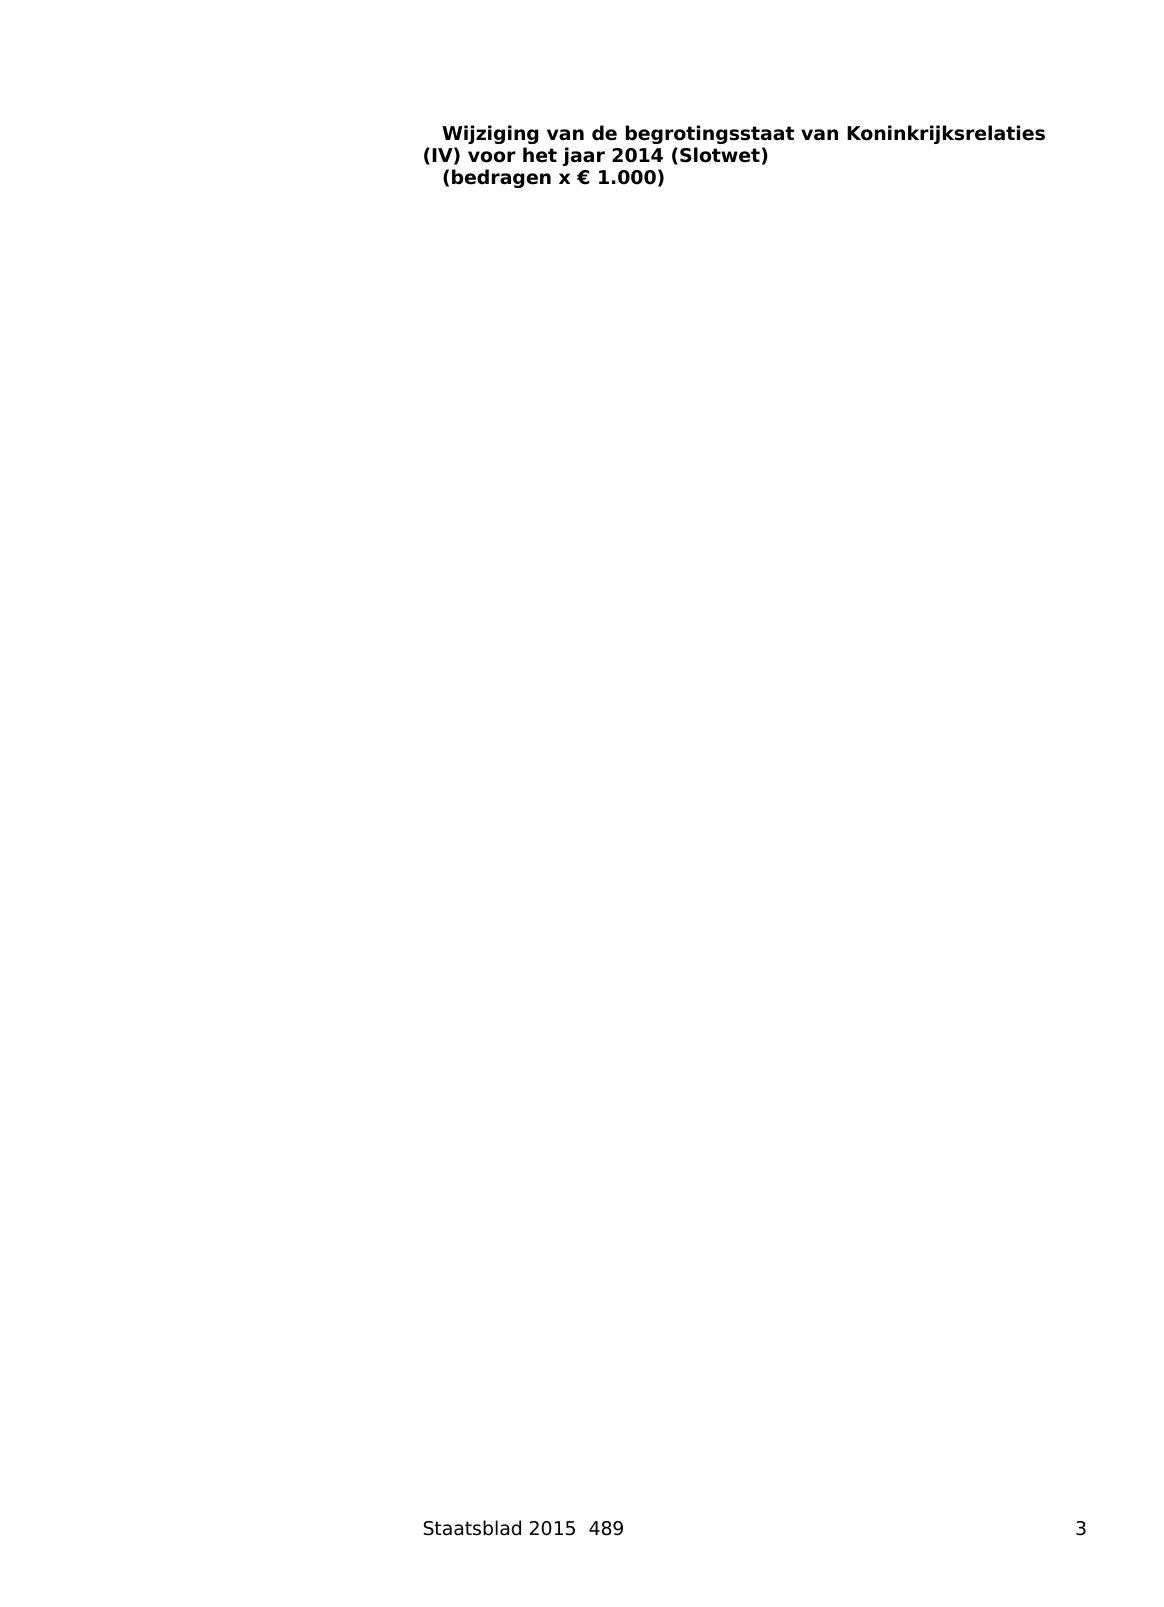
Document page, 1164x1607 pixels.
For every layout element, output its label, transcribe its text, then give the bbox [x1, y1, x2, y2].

text Wijziging van de begrotingsstaat van Koninkrijksrelaties (IV) voor het jaar 2014 (Slotwet) [422, 123, 1087, 167]
text (bedragen x € 1.000) [422, 167, 1087, 188]
